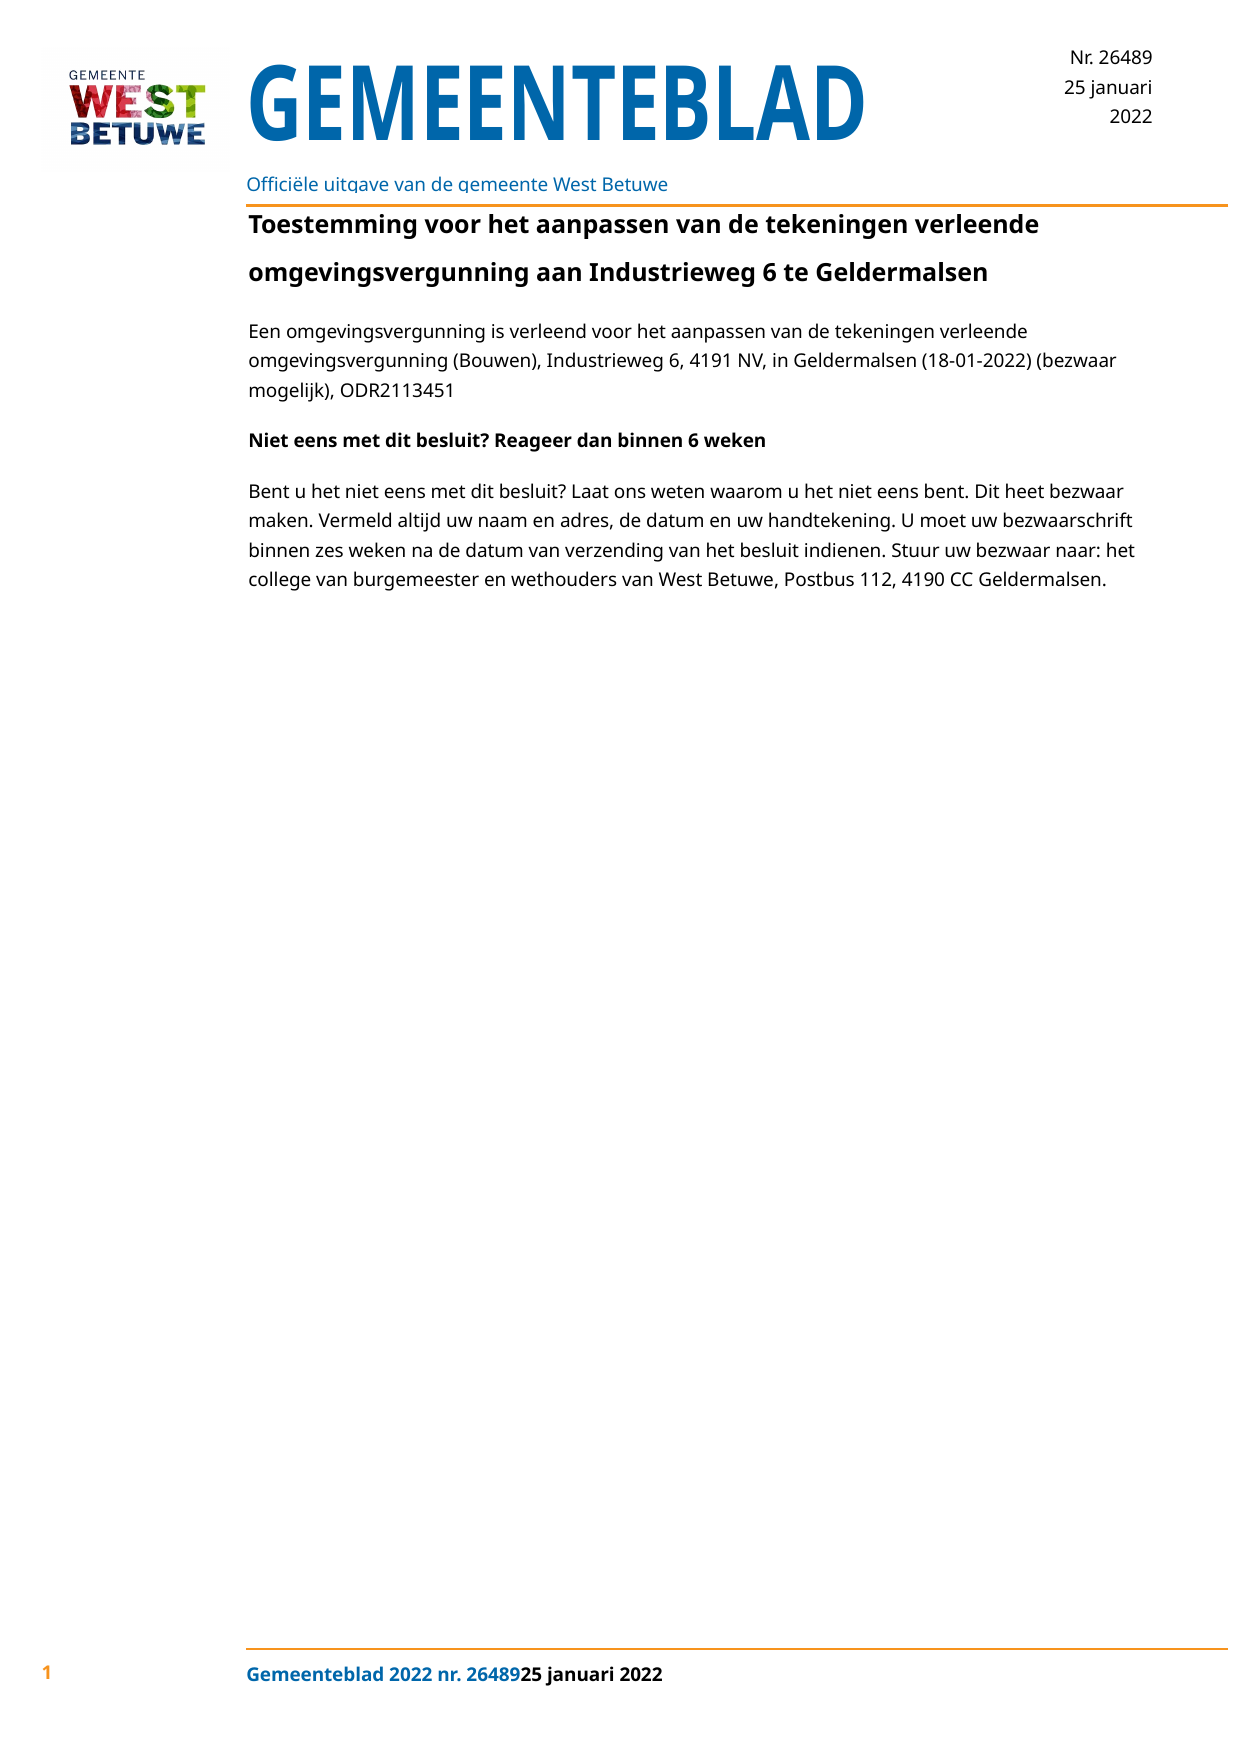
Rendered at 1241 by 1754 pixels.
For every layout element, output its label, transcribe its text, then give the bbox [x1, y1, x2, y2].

text Toestemming voor het aanpassen van de tekeningen verleende omgevingsvergunning aan Industrieweg 6 te Geldermalsen [248, 207, 1152, 288]
text Niet eens met dit besluit? Reageer dan binnen 6 weken [248, 427, 1152, 453]
text Bent u het niet eens met dit besluit? Laat ons weten waarom u het niet eens bent. Dit heet bezwaar maken. Vermeld altijd uw naam en adres, de datum en uw handtekening. U moet uw bezwaarschrift binnen zes weken na de datum van verzending van het besluit indienen. Stuur uw bezwaar naar: het college van burgemeester en wethouders van West Betuwe, Postbus 112, 4190 CC Geldermalsen. [248, 478, 1152, 592]
picture [41, 47, 231, 172]
text Een omgevingsvergunning is verleend voor het aanpassen van de tekeningen verleende omgevingsvergunning (Bouwen), Industrieweg 6, 4191 NV, in Geldermalsen (18-01-2022) (bezwaar mogelijk), ODR2113451 [248, 318, 1152, 403]
